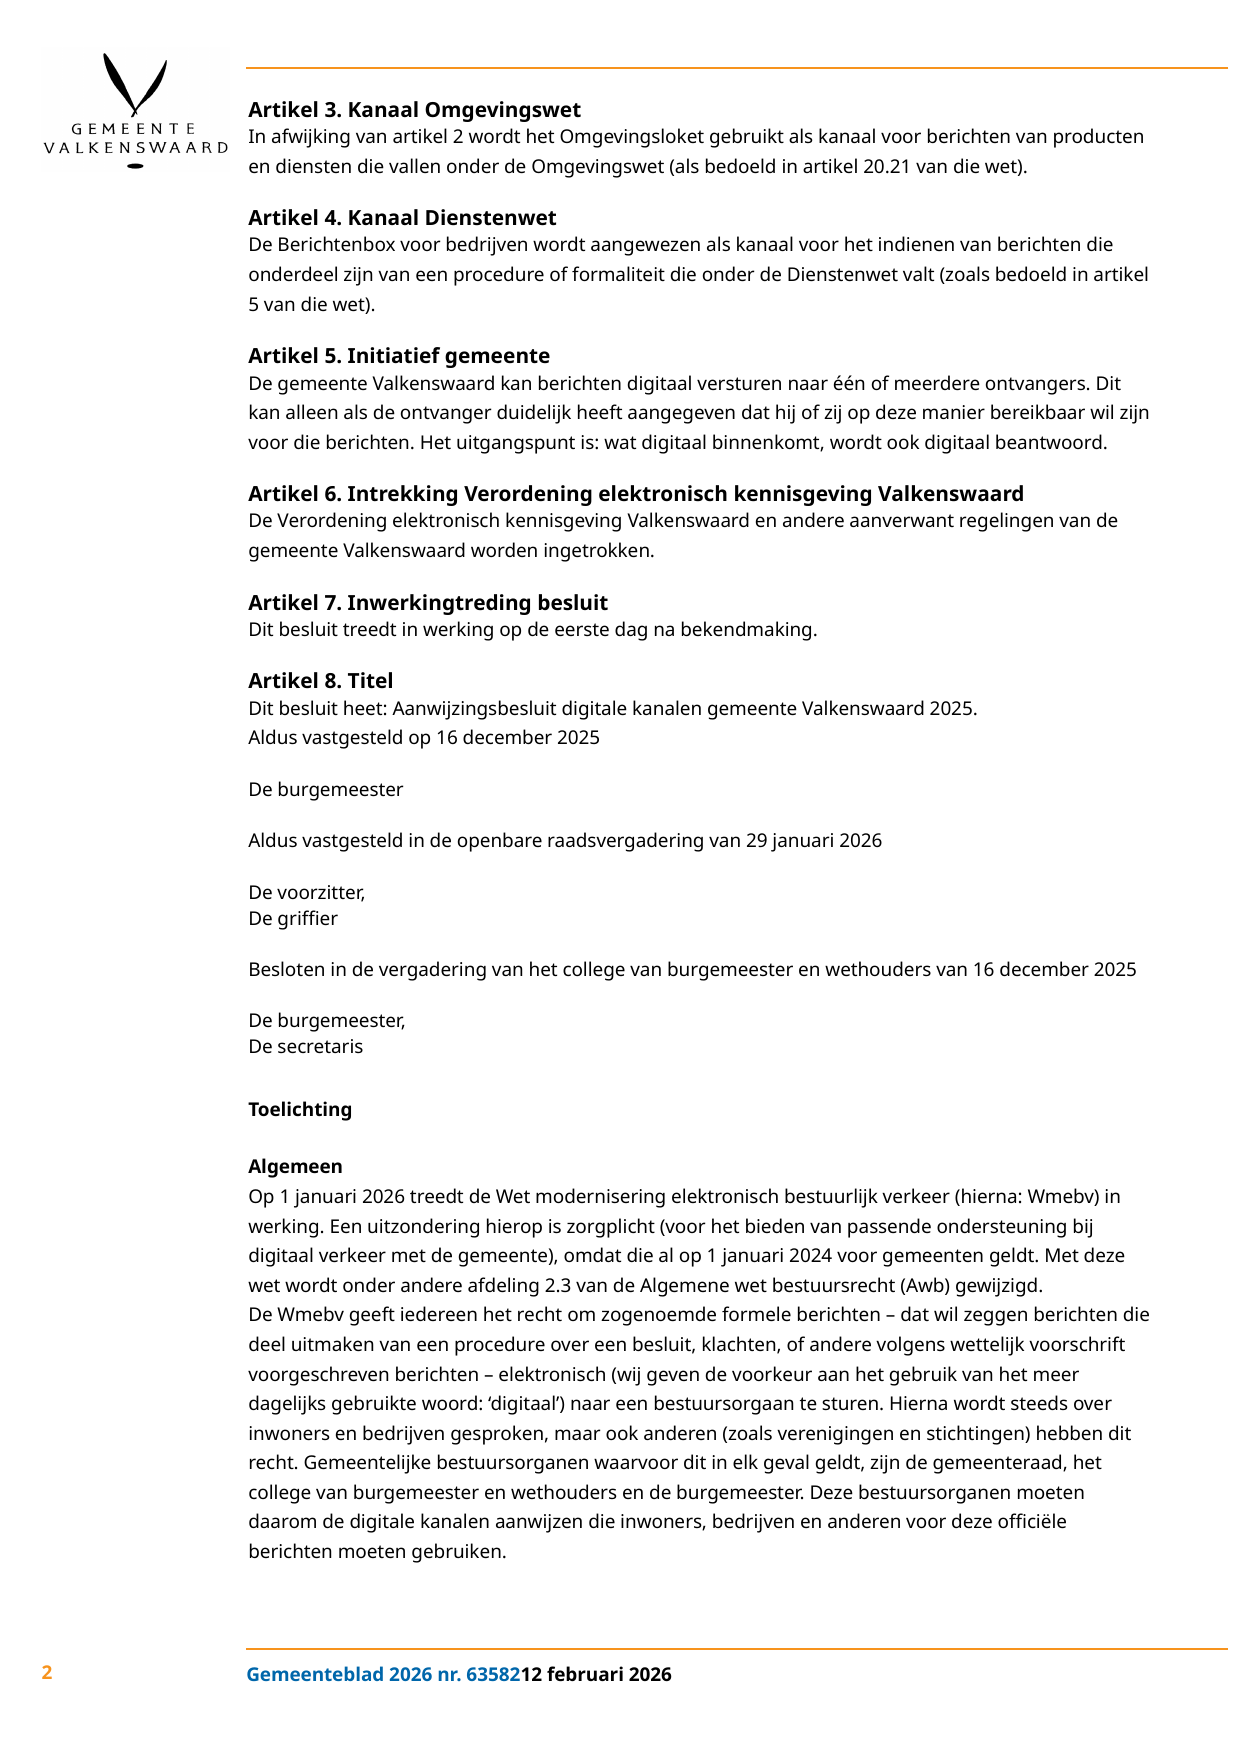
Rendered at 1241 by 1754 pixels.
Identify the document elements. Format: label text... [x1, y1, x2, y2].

text Artikel 5. Initiatief gemeente [248, 341, 1152, 370]
text Besloten in de vergadering van het college van burgemeester en wethouders van 16 december 2025 [248, 956, 1152, 982]
text De burgemeester, [248, 1008, 1152, 1033]
text De secretaris [248, 1033, 1152, 1059]
text Artikel 3. Kanaal Omgevingswet [248, 95, 1152, 123]
text De Verordening elektronisch kennisgeving Valkenswaard en andere aanverwant regelingen van de gemeente Valkenswaard worden ingetrokken. [248, 508, 1152, 563]
text De burgemeester [248, 776, 1152, 802]
text Artikel 4. Kanaal Dienstenwet [248, 203, 1152, 232]
text In afwijking van artikel 2 wordt het Omgevingsloket gebruikt als kanaal voor berichten van producten en diensten die vallen onder de Omgevingswet (als bedoeld in artikel 20.21 van die wet). [248, 123, 1152, 178]
text Artikel 6. Intrekking Verordening elektronisch kennisgeving Valkenswaard [248, 479, 1152, 508]
text Dit besluit heet: Aanwijzingsbesluit digitale kanalen gemeente Valkenswaard 2025. [248, 695, 1152, 721]
text De griffier [248, 905, 1152, 930]
text De gemeente Valkenswaard kan berichten digitaal versturen naar één of meerdere ontvangers. Dit kan alleen als de ontvanger duidelijk heeft aangegeven dat hij of zij op deze manier bereikbaar wil zijn voor die berichten. Het uitgangspunt is: wat digitaal binnenkomt, wordt ook digitaal beantwoord. [248, 370, 1152, 454]
text Op 1 januari 2026 treedt de Wet modernisering elektronisch bestuurlijk verkeer (hierna: Wmebv) in werking. Een uitzondering hierop is zorgplicht (voor het bieden van passende ondersteuning bij digitaal verkeer met de gemeente), omdat die al op 1 januari 2024 voor gemeenten geldt. Met deze wet wordt onder andere afdeling 2.3 van de Algemene wet bestuursrecht (Awb) gewijzigd. [248, 1183, 1152, 1298]
text De voorzitter, [248, 879, 1152, 905]
text Aldus vastgesteld in de openbare raadsvergadering van 29 januari 2026 [248, 827, 1152, 853]
text Algemeen [248, 1154, 1152, 1179]
picture [41, 47, 231, 172]
text De Berichtenbox voor bedrijven wordt aangewezen als kanaal voor het indienen van berichten die onderdeel zijn van een procedure of formaliteit die onder de Dienstenwet valt (zoals bedoeld in artikel 5 van die wet). [248, 232, 1152, 317]
text Toelichting [248, 1085, 1152, 1124]
text Dit besluit treedt in werking op de eerste dag na bekendmaking. [248, 616, 1152, 642]
text Aldus vastgesteld op 16 december 2025 [248, 724, 1152, 750]
text De Wmebv geeft iedereen het recht om zogenoemde formele berichten – dat wil zeggen berichten die deel uitmaken van een procedure over een besluit, klachten, of andere volgens wettelijk voorschrift voorgeschreven berichten – elektronisch (wij geven de voorkeur aan het gebruik van het meer dagelijks gebruikte woord: ‘digitaal’) naar een bestuursorgaan te sturen. Hierna wordt steeds over inwoners en bedrijven gesproken, maar ook anderen (zoals verenigingen en stichtingen) hebben dit recht. Gemeentelijke bestuursorganen waarvoor dit in elk geval geldt, zijn de gemeenteraad, het college van burgemeester en wethouders en de burgemeester. Deze bestuursorganen moeten daarom de digitale kanalen aanwijzen die inwoners, bedrijven en anderen voor deze officiële berichten moeten gebruiken. [248, 1302, 1152, 1564]
text Artikel 8. Titel [248, 667, 1152, 695]
text Artikel 7. Inwerkingtreding besluit [248, 588, 1152, 616]
